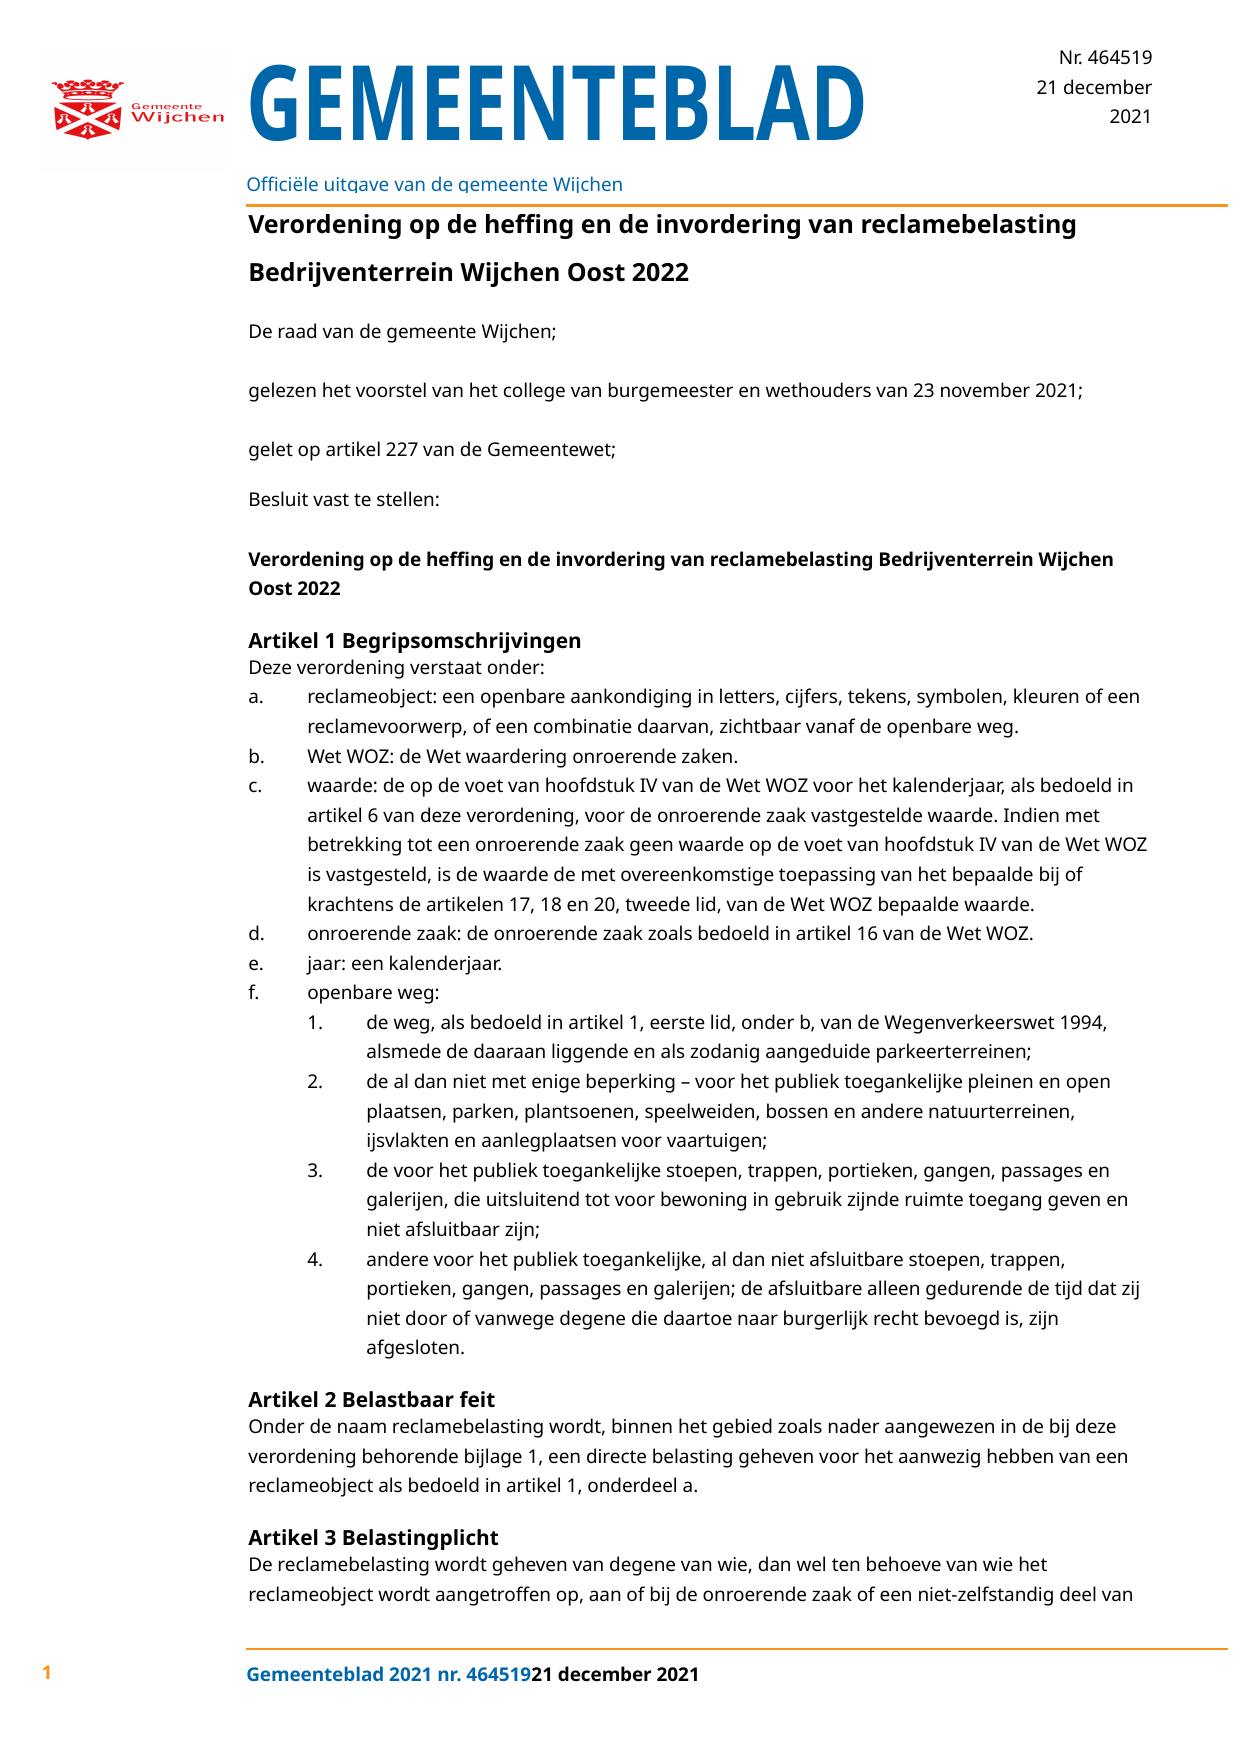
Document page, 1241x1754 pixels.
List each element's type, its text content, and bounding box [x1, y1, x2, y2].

list waarde: de op de voet van hoofdstuk IV van de Wet WOZ voor het kalenderjaar, als bedoeld in artikel 6 van deze verordening, voor de onroerende zaak vastgestelde waarde. Indien met betrekking tot een onroerende zaak geen waarde op de voet van hoofdstuk IV van de Wet WOZ is vastgesteld, is de waarde de met overeenkomstige toepassing van het bepaalde bij of krachtens de artikelen 17, 18 en 20, tweede lid, van de Wet WOZ bepaalde waarde. [248, 772, 1152, 917]
text Artikel 3 Belastingplicht [248, 1523, 1152, 1551]
text Artikel 1 Begripsomschrijvingen [248, 626, 1152, 654]
list onroerende zaak: de onroerende zaak zoals bedoeld in artikel 16 van de Wet WOZ. [248, 920, 1152, 946]
picture [41, 47, 231, 172]
text De reclamebelasting wordt geheven van degene van wie, dan wel ten behoeve van wie het reclameobject wordt aangetroffen op, aan of bij de onroerende zaak of een niet-zelfstandig deel van [248, 1551, 1152, 1607]
list jaar: een kalenderjaar. [248, 950, 1152, 976]
text De raad van de gemeente Wijchen; [248, 318, 1152, 344]
text Onder de naam reclamebelasting wordt, binnen het gebied zoals nader aangewezen in de bij deze verordening behorende bijlage 1, een directe belasting geheven voor het aanwezig hebben van een reclameobject als bedoeld in artikel 1, onderdeel a. [248, 1413, 1152, 1498]
list de weg, als bedoeld in artikel 1, eerste lid, onder b, van de Wegenverkeerswet 1994, alsmede de daaraan liggende en als zodanig aangeduide parkeerterreinen; [307, 1009, 1152, 1064]
text Verordening op de heffing en de invordering van reclamebelasting Bedrijventerrein Wijchen Oost 2022 [248, 546, 1152, 601]
text Artikel 2 Belastbaar feit [248, 1385, 1152, 1413]
list reclameobject: een openbare aankondiging in letters, cijfers, tekens, symbolen, kleuren of een reclamevoorwerp, of een combinatie daarvan, zichtbaar vanaf de openbare weg. [248, 684, 1152, 739]
text Besluit vast te stellen: [248, 487, 1152, 512]
list de al dan niet met enige beperking – voor het publiek toegankelijke pleinen en open plaatsen, parken, plantsoenen, speelweiden, bossen en andere natuurterreinen, ijsvlakten en aanlegplaatsen voor vaartuigen; [307, 1068, 1152, 1153]
list andere voor het publiek toegankelijke, al dan niet afsluitbare stoepen, trappen, portieken, gangen, passages en galerijen; de afsluitbare alleen gedurende de tijd dat zij niet door of vanwege degene die daartoe naar burgerlijk recht bevoegd is, zijn afgesloten. [307, 1246, 1152, 1360]
text gelezen het voorstel van het college van burgemeester en wethouders van 23 november 2021; [248, 377, 1152, 403]
list de voor het publiek toegankelijke stoepen, trappen, portieken, gangen, passages en galerijen, die uitsluitend tot voor bewoning in gebruik zijnde ruimte toegang geven en niet afsluitbaar zijn; [307, 1157, 1152, 1242]
list openbare weg: [248, 979, 1152, 1005]
text Verordening op de heffing en de invordering van reclamebelasting Bedrijventerrein Wijchen Oost 2022 [248, 207, 1152, 288]
list Wet WOZ: de Wet waardering onroerende zaken. [248, 743, 1152, 769]
text gelet op artikel 227 van de Gemeentewet; [248, 436, 1152, 462]
text Deze verordening verstaat onder: [248, 654, 1152, 680]
